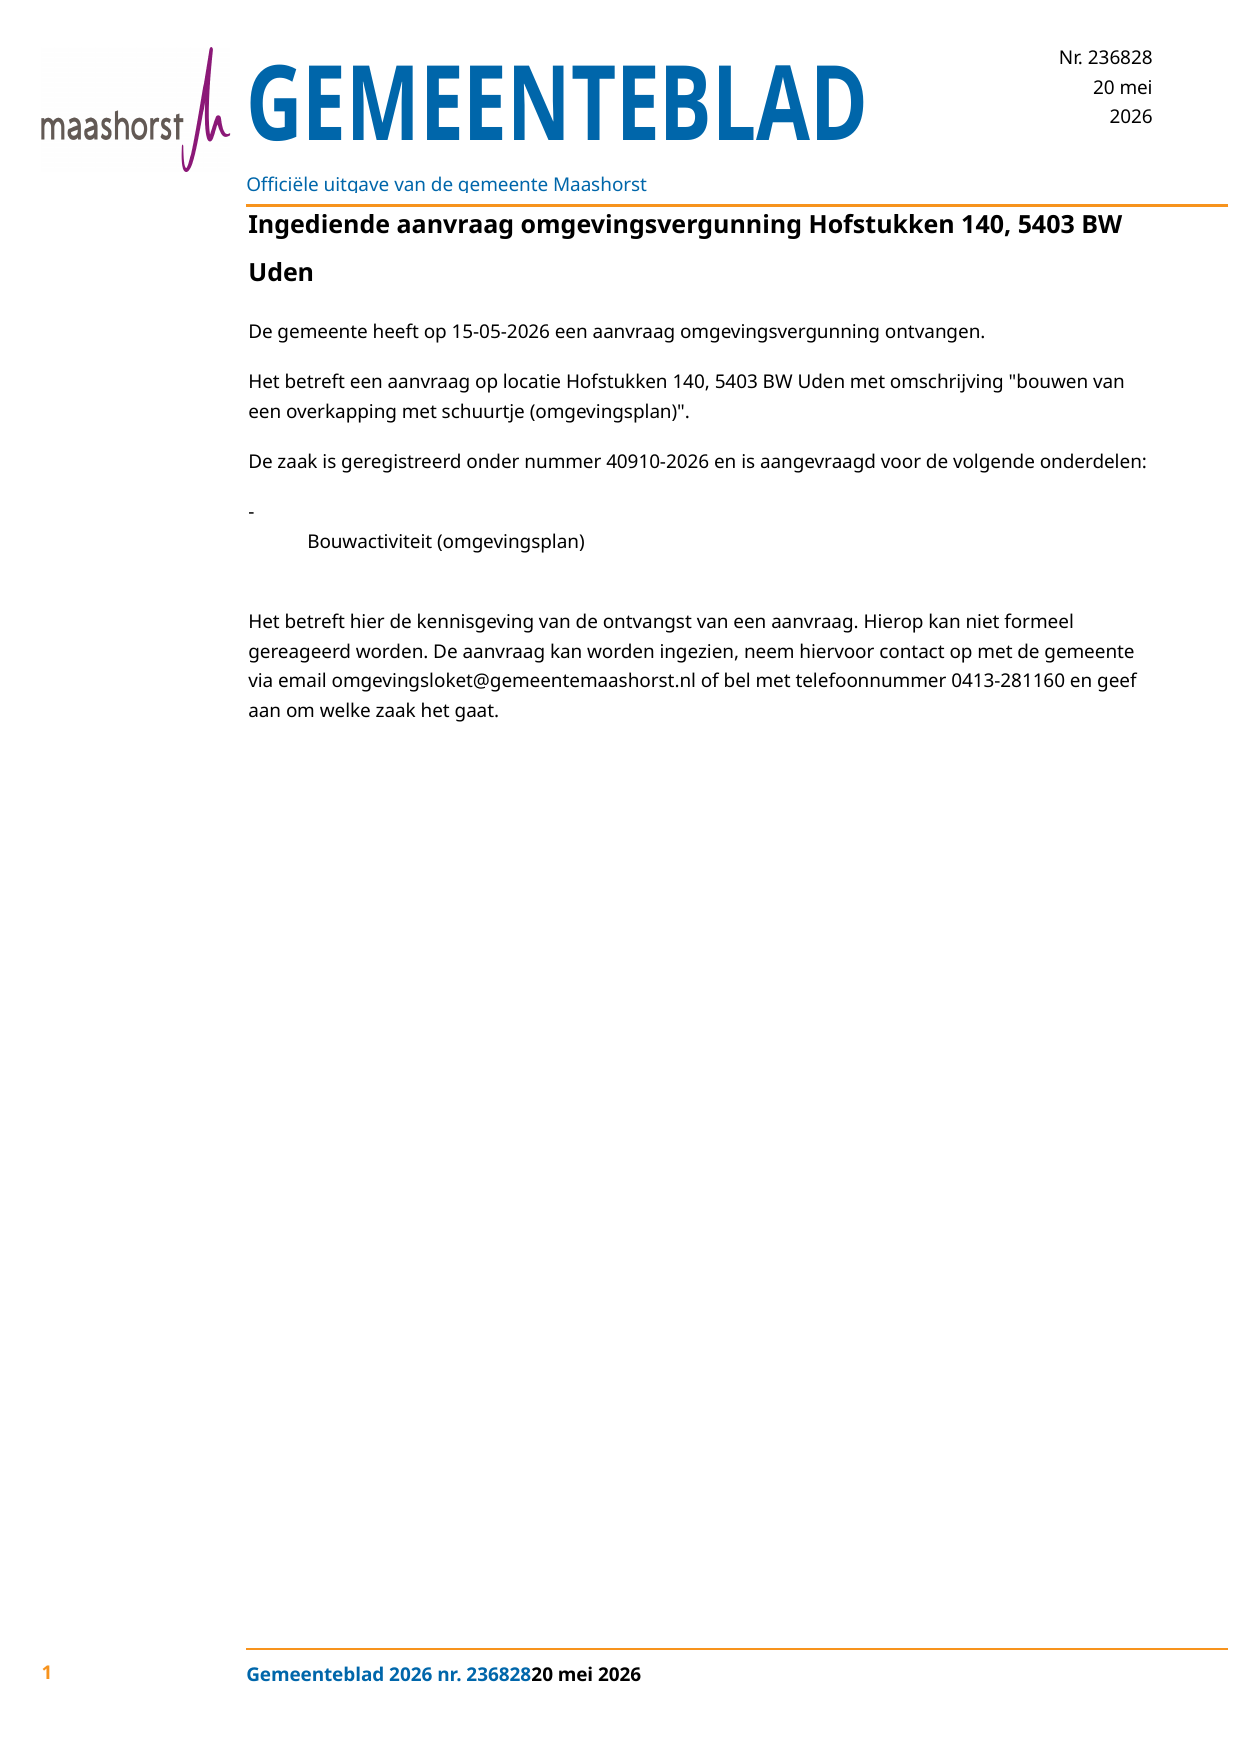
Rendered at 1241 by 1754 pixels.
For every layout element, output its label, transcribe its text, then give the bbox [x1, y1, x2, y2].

text Ingediende aanvraag omgevingsvergunning Hofstukken 140, 5403 BW Uden [248, 207, 1152, 288]
text Het betreft een aanvraag op locatie Hofstukken 140, 5403 BW Uden met omschrijving "bouwen van een overkapping met schuurtje (omgevingsplan)". [248, 368, 1152, 424]
text De zaak is geregistreerd onder nummer 40910-2026 en is aangevraagd voor de volgende onderdelen: [248, 448, 1152, 474]
list Bouwactiviteit (omgevingsplan) [248, 528, 1152, 554]
picture [41, 47, 231, 172]
text Het betreft hier de kennisgeving van de ontvangst van een aanvraag. Hierop kan niet formeel gereageerd worden. De aanvraag kan worden ingezien, neem hiervoor contact op met de gemeente via email omgevingsloket@gemeentemaashorst.nl of bel met telefoonnummer 0413-281160 en geef aan om welke zaak het gaat. [248, 608, 1152, 723]
text De gemeente heeft op 15-05-2026 een aanvraag omgevingsvergunning ontvangen. [248, 318, 1152, 344]
